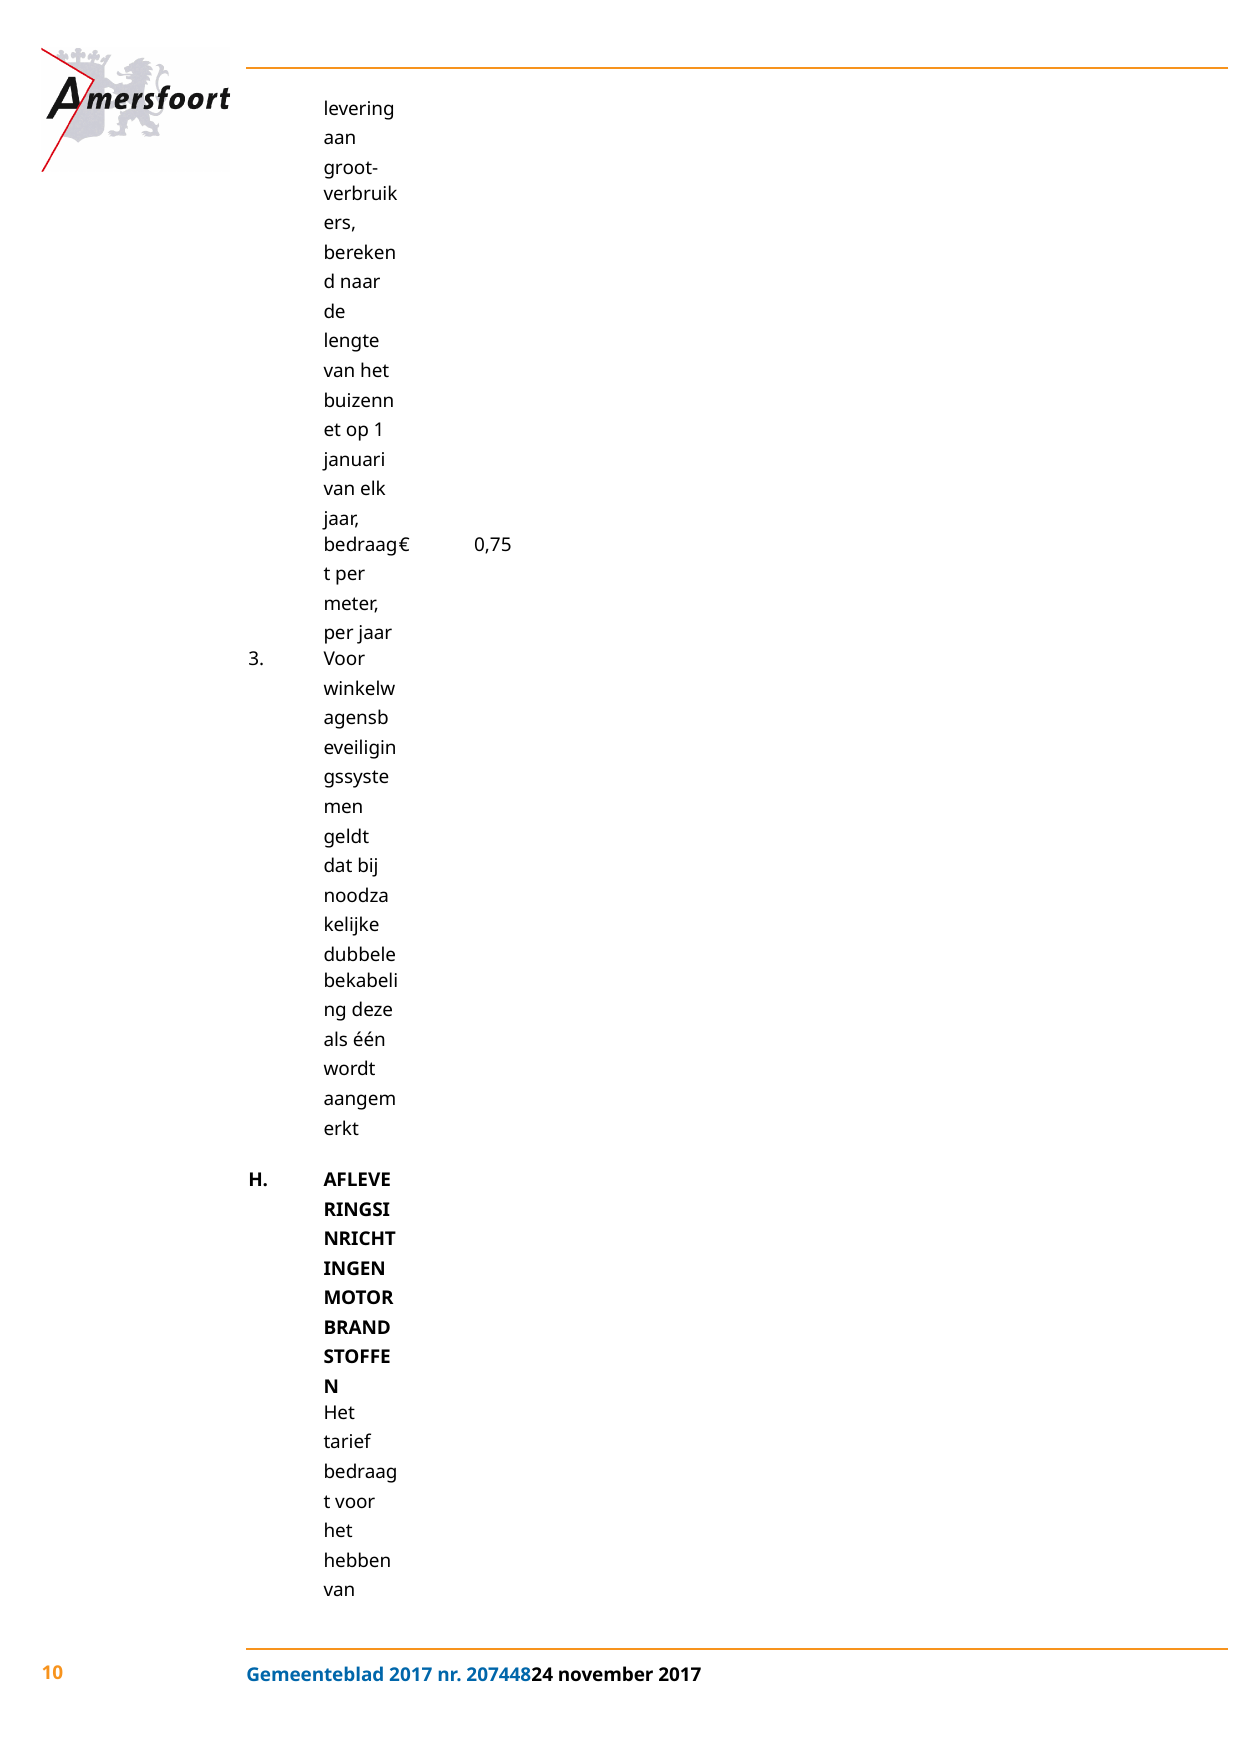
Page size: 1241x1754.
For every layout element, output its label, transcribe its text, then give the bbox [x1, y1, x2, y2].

table_cell [399, 1141, 474, 1166]
table_cell [399, 95, 474, 180]
table_cell levering aan groot- [323, 95, 398, 180]
table_cell verbruikers, berekend naar de lengte van het buizennet op 1 januari van elk jaar, [323, 180, 398, 531]
table_cell [248, 1141, 323, 1166]
table_cell [399, 180, 474, 531]
table_cell AFLEVERINGSINRICHTINGEN MOTORBRANDSTOFFEN [323, 1166, 398, 1399]
table_cell [248, 1399, 323, 1602]
table_cell bekabeling deze als één wordt aangemerkt [323, 967, 398, 1141]
table_cell [248, 95, 323, 180]
table_cell [248, 180, 323, 531]
table_cell [474, 645, 549, 967]
table_cell [323, 1141, 398, 1166]
table_cell Voor winkelwagensbeveiligingssystemen geldt dat bij noodzakelijke dubbele [323, 645, 398, 967]
table_cell 3. [248, 645, 323, 967]
picture [41, 47, 231, 172]
table_cell [474, 1399, 549, 1602]
table_cell [248, 967, 323, 1141]
table_cell [474, 1166, 549, 1399]
table_cell [474, 95, 549, 180]
table_cell 0,75 [474, 531, 549, 645]
table_cell [399, 967, 474, 1141]
table_cell [474, 1141, 549, 1166]
table_cell [399, 1166, 474, 1399]
table_cell [248, 531, 323, 645]
table_cell [399, 645, 474, 967]
table_cell [399, 1399, 474, 1602]
table_cell H. [248, 1166, 323, 1399]
table_cell [474, 180, 549, 531]
table_cell [474, 967, 549, 1141]
table_cell € [399, 531, 474, 645]
table_cell Het tarief bedraagt voor het hebben van [323, 1399, 398, 1602]
table_cell bedraagt per meter, per jaar [323, 531, 398, 645]
